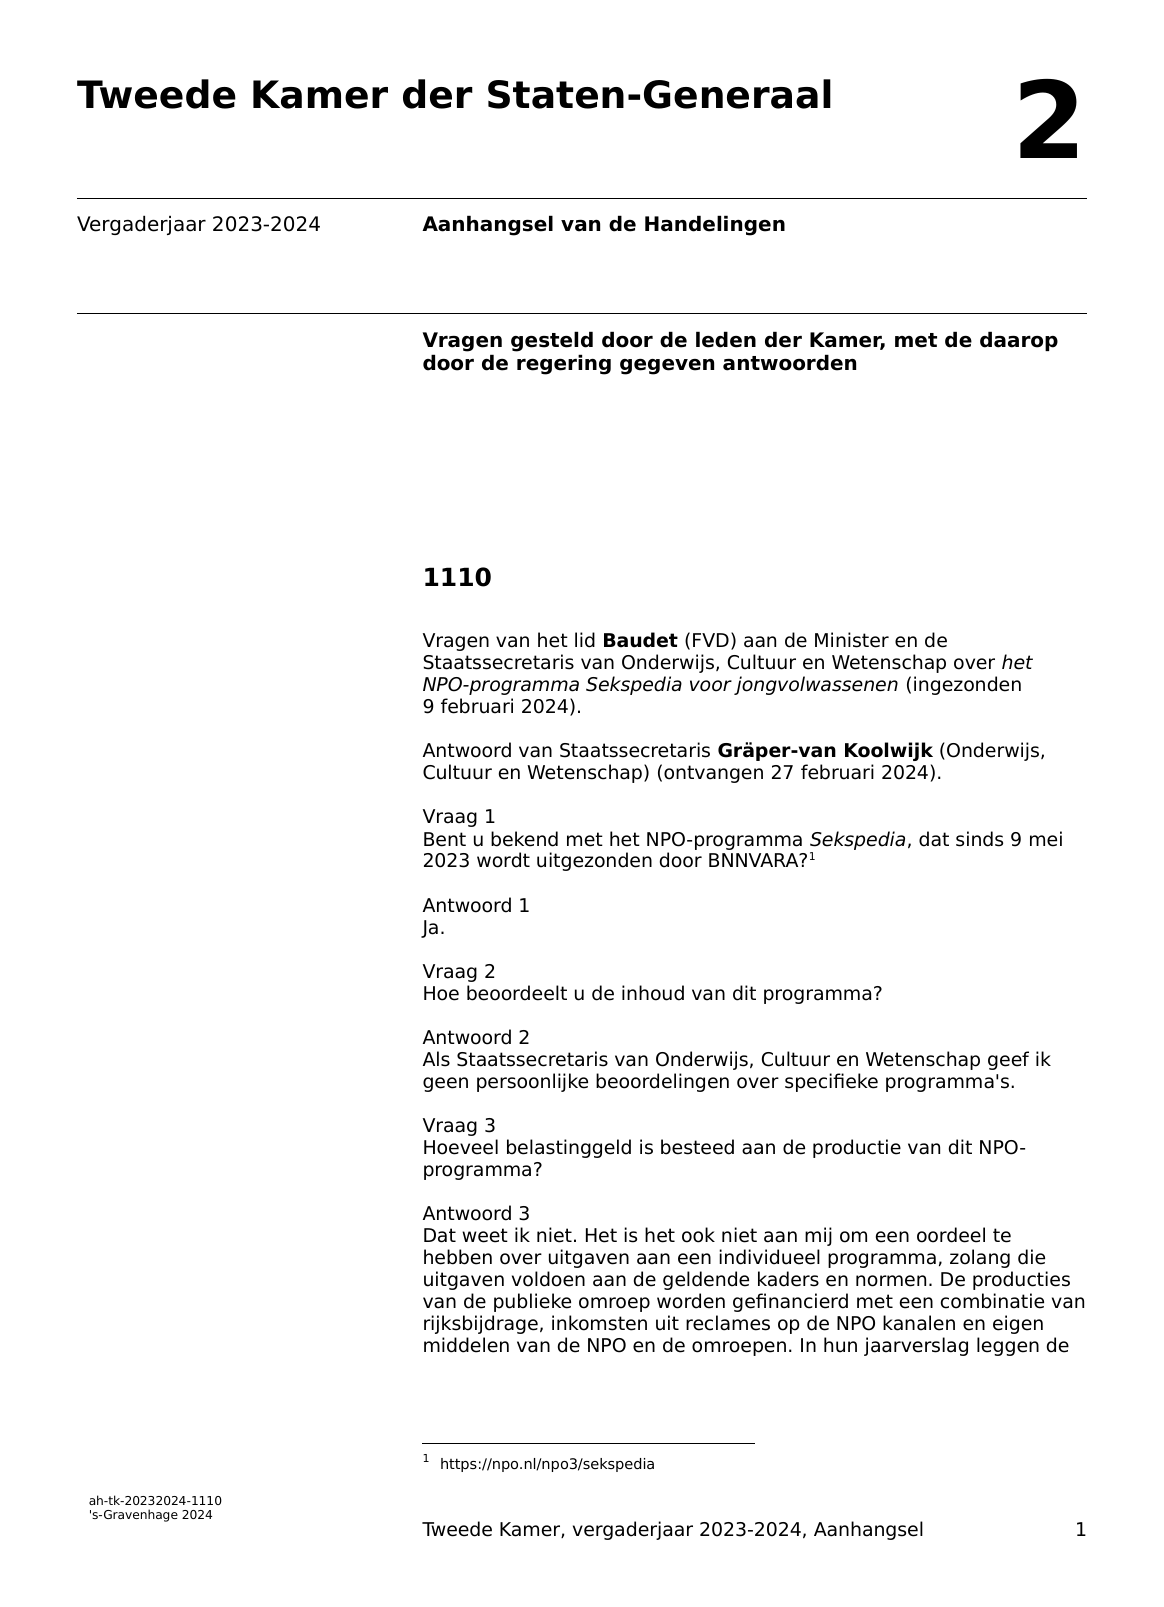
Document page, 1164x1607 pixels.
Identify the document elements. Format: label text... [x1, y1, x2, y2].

table_cell Aanhangsel van de Handelingen [422, 199, 1087, 313]
text ah-tk-20232024-1110 [88, 1494, 323, 1508]
table_cell Vragen gesteld door de leden der Kamer, met de daarop door de regering gegeven antwoorden [422, 314, 1087, 375]
text Antwoord 2 [422, 1027, 1087, 1049]
text Antwoord 1 [422, 894, 1087, 917]
text Hoeveel belastinggeld is besteed aan de productie van dit NPO-programma? [422, 1137, 1087, 1181]
text Antwoord van Staatssecretaris Gräper-van Koolwijk (Onderwijs, Cultuur en Wetenschap) (ontvangen 27 februari 2024). [422, 740, 1087, 784]
table_cell [77, 314, 422, 375]
text Vragen van het lid Baudet (FVD) aan de Minister en de Staatssecretaris van Onderwijs, Cultuur en Wetenschap over het NPO-programma Sekspedia voor jongvolwassenen (ingezonden 9 februari 2024). [422, 630, 1087, 718]
text Vraag 3 [422, 1115, 1087, 1137]
text 1110 [422, 563, 1087, 592]
text Vraag 2 [422, 961, 1087, 983]
text Vraag 1 [422, 806, 1087, 828]
text Ja. [422, 917, 1087, 938]
text 's-Gravenhage 2024 [88, 1508, 323, 1522]
text Dat weet ik niet. Het is het ook niet aan mij om een oordeel te hebben over uitgaven aan een individueel programma, zolang die uitgaven voldoen aan de geldende kaders en normen. De producties van de publieke omroep worden gefinancierd met een combinatie van rijksbijdrage, inkomsten uit reclames op de NPO kanalen en eigen middelen van de NPO en de omroepen. In hun jaarverslag leggen de [422, 1225, 1087, 1357]
text Bent u bekend met het NPO-programma Sekspedia, dat sinds 9 mei 2023 wordt uitgezonden door BNNVARA? [422, 828, 1087, 872]
table_header 2 [886, 59, 1087, 198]
text Als Staatssecretaris van Onderwijs, Cultuur en Wetenschap geef ik geen persoonlijke beoordelingen over specifieke programma's. [422, 1049, 1087, 1093]
text https://npo.nl/npo3/sekspedia [422, 1452, 1087, 1474]
text Antwoord 3 [422, 1203, 1087, 1225]
table_cell Vergaderjaar 2023-2024 [77, 199, 422, 313]
table_header Tweede Kamer der Staten-Generaal [77, 59, 886, 198]
text Hoe beoordeelt u de inhoud van dit programma? [422, 983, 1087, 1005]
